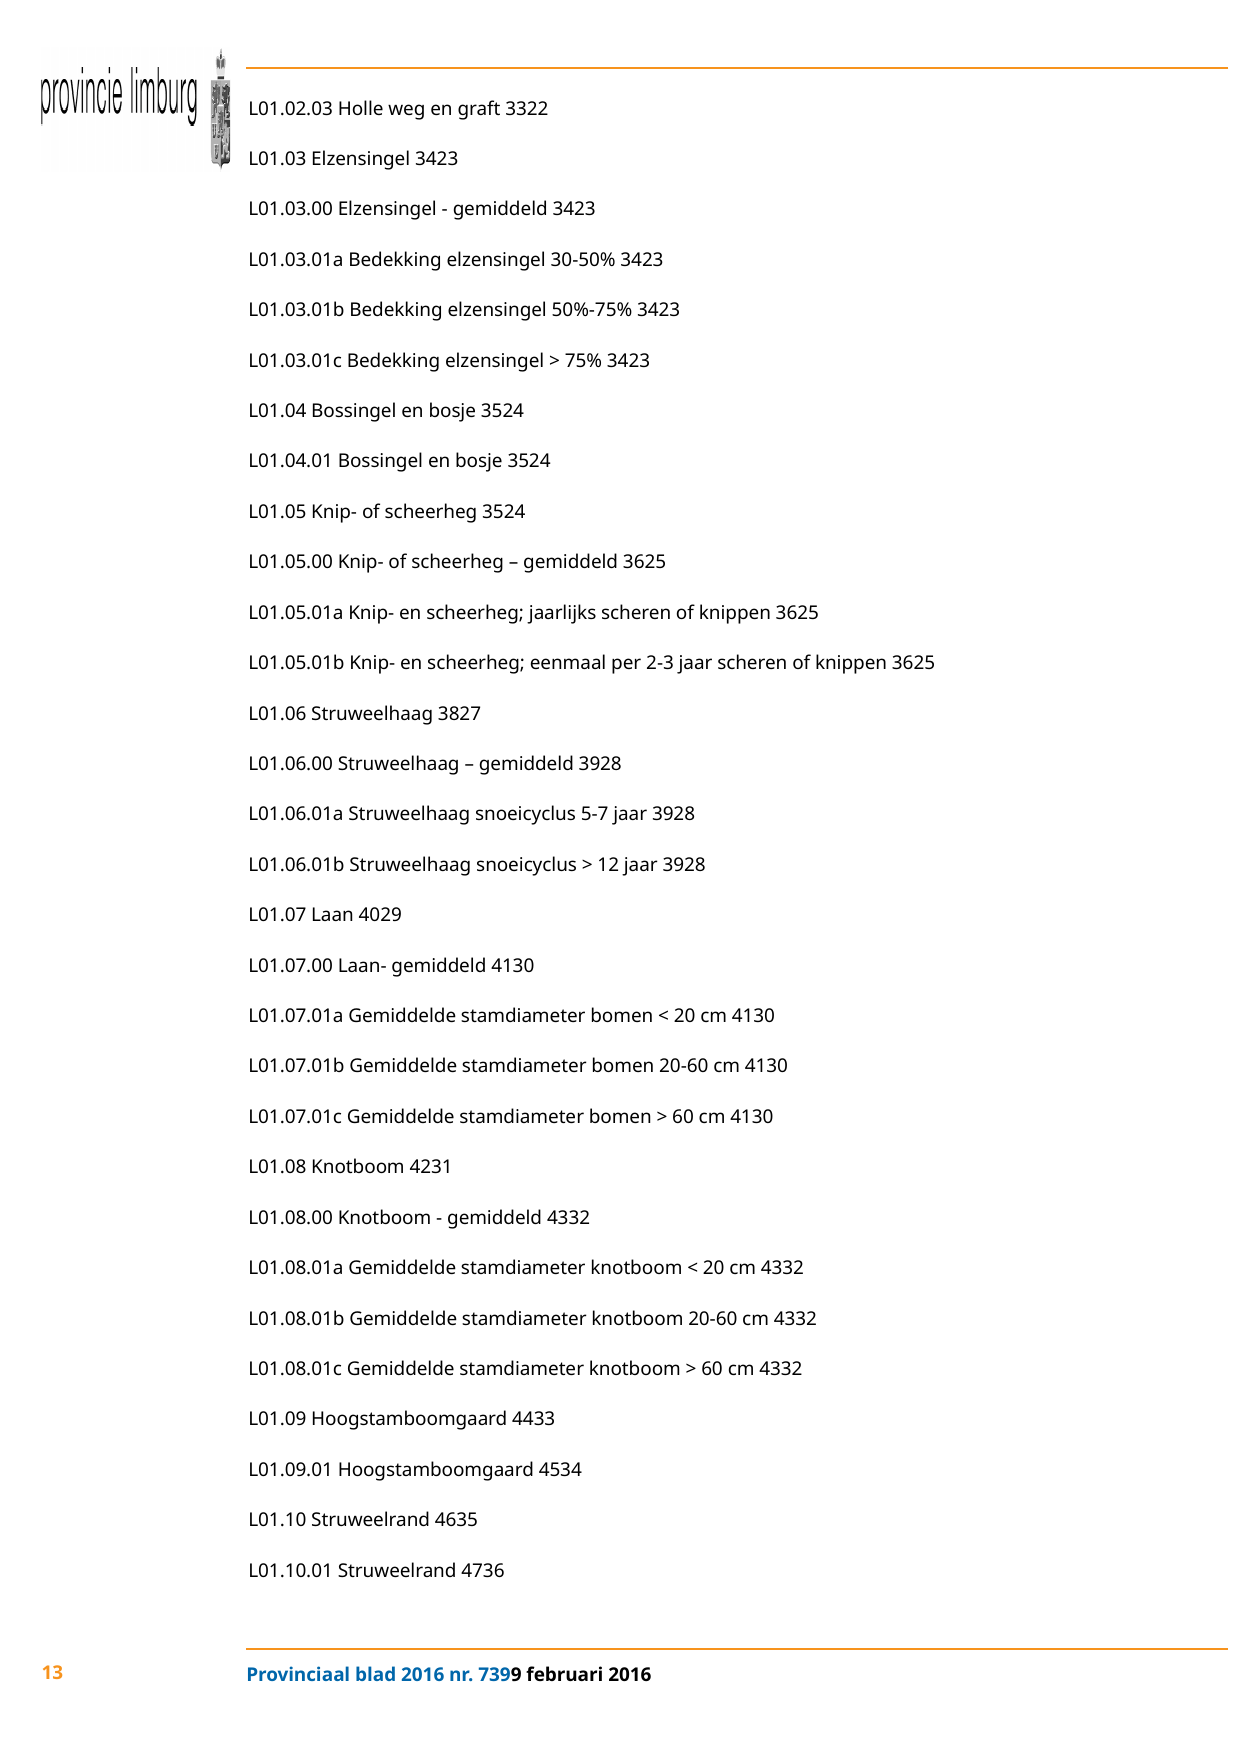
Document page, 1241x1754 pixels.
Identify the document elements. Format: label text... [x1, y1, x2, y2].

text L01.04.01 Bossingel en bosje 3524 [248, 448, 1152, 473]
text L01.07.01a Gemiddelde stamdiameter bomen < 20 cm 4130 [248, 1002, 1152, 1028]
text L01.08.00 Knotboom - gemiddeld 4332 [248, 1204, 1152, 1230]
text L01.08 Knotboom 4231 [248, 1153, 1152, 1179]
text L01.08.01b Gemiddelde stamdiameter knotboom 20-60 cm 4332 [248, 1305, 1152, 1331]
text L01.08.01a Gemiddelde stamdiameter knotboom < 20 cm 4332 [248, 1254, 1152, 1280]
text L01.10.01 Struweelrand 4736 [248, 1557, 1152, 1583]
picture [41, 47, 231, 172]
text L01.10 Struweelrand 4635 [248, 1506, 1152, 1532]
text L01.07.01b Gemiddelde stamdiameter bomen 20-60 cm 4130 [248, 1053, 1152, 1078]
text L01.06.00 Struweelhaag – gemiddeld 3928 [248, 750, 1152, 776]
text L01.06.01a Struweelhaag snoeicyclus 5-7 jaar 3928 [248, 801, 1152, 826]
text L01.09.01 Hoogstamboomgaard 4534 [248, 1456, 1152, 1482]
text L01.03.00 Elzensingel - gemiddeld 3423 [248, 196, 1152, 221]
text L01.05.01b Knip- en scheerheg; eenmaal per 2-3 jaar scheren of knippen 3625 [248, 649, 1152, 675]
text L01.03.01b Bedekking elzensingel 50%-75% 3423 [248, 296, 1152, 322]
text L01.08.01c Gemiddelde stamdiameter knotboom > 60 cm 4332 [248, 1355, 1152, 1381]
text L01.05.01a Knip- en scheerheg; jaarlijks scheren of knippen 3625 [248, 599, 1152, 625]
text L01.03.01c Bedekking elzensingel > 75% 3423 [248, 347, 1152, 373]
text L01.07.01c Gemiddelde stamdiameter bomen > 60 cm 4130 [248, 1103, 1152, 1129]
text L01.06.01b Struweelhaag snoeicyclus > 12 jaar 3928 [248, 851, 1152, 877]
text L01.05.00 Knip- of scheerheg – gemiddeld 3625 [248, 548, 1152, 574]
text L01.07.00 Laan- gemiddeld 4130 [248, 952, 1152, 978]
text L01.03 Elzensingel 3423 [248, 145, 1152, 171]
text L01.07 Laan 4029 [248, 901, 1152, 927]
text L01.04 Bossingel en bosje 3524 [248, 397, 1152, 423]
text L01.09 Hoogstamboomgaard 4433 [248, 1406, 1152, 1431]
text L01.02.03 Holle weg en graft 3322 [248, 95, 1152, 121]
text L01.05 Knip- of scheerheg 3524 [248, 498, 1152, 524]
text L01.03.01a Bedekking elzensingel 30-50% 3423 [248, 246, 1152, 272]
text L01.06 Struweelhaag 3827 [248, 700, 1152, 726]
